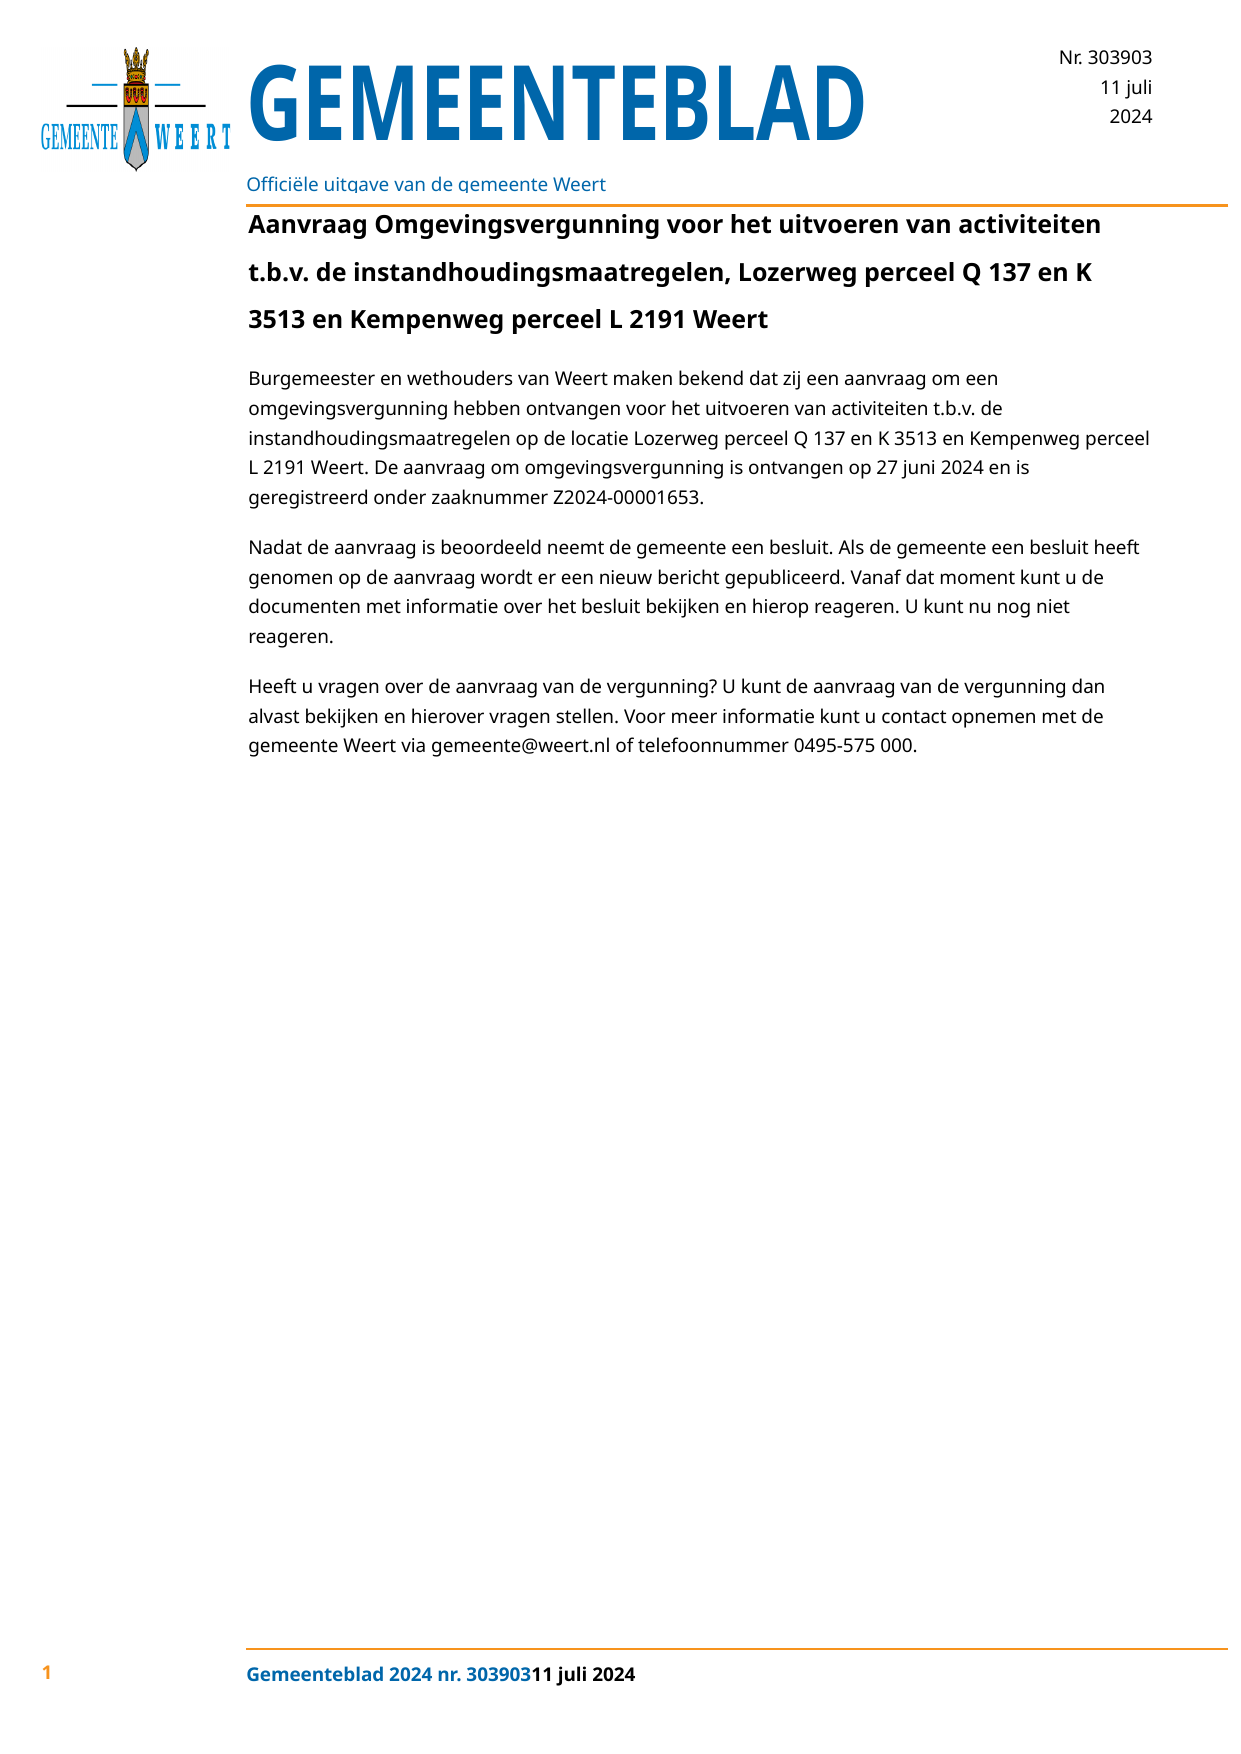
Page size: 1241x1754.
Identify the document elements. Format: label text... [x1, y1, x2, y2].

text Aanvraag Omgevingsvergunning voor het uitvoeren van activiteiten t.b.v. de instandhoudingsmaatregelen, Lozerweg perceel Q 137 en K 3513 en Kempenweg perceel L 2191 Weert [248, 207, 1152, 336]
text Nadat de aanvraag is beoordeeld neemt de gemeente een besluit. Als de gemeente een besluit heeft genomen op de aanvraag wordt er een nieuw bericht gepubliceerd. Vanaf dat moment kunt u de documenten met informatie over het besluit bekijken en hierop reageren. U kunt nu nog niet reageren. [248, 534, 1152, 649]
text Heeft u vragen over de aanvraag van de vergunning? U kunt de aanvraag van de vergunning dan alvast bekijken en hierover vragen stellen. Voor meer informatie kunt u contact opnemen met de gemeente Weert via gemeente@weert.nl of telefoonnummer 0495-575 000. [248, 673, 1152, 758]
picture [41, 47, 231, 172]
text Burgemeester en wethouders van Weert maken bekend dat zij een aanvraag om een omgevingsvergunning hebben ontvangen voor het uitvoeren van activiteiten t.b.v. de instandhoudingsmaatregelen op de locatie Lozerweg perceel Q 137 en K 3513 en Kempenweg perceel L 2191 Weert. De aanvraag om omgevingsvergunning is ontvangen op 27 juni 2024 en is geregistreerd onder zaaknummer Z2024-00001653. [248, 366, 1152, 509]
